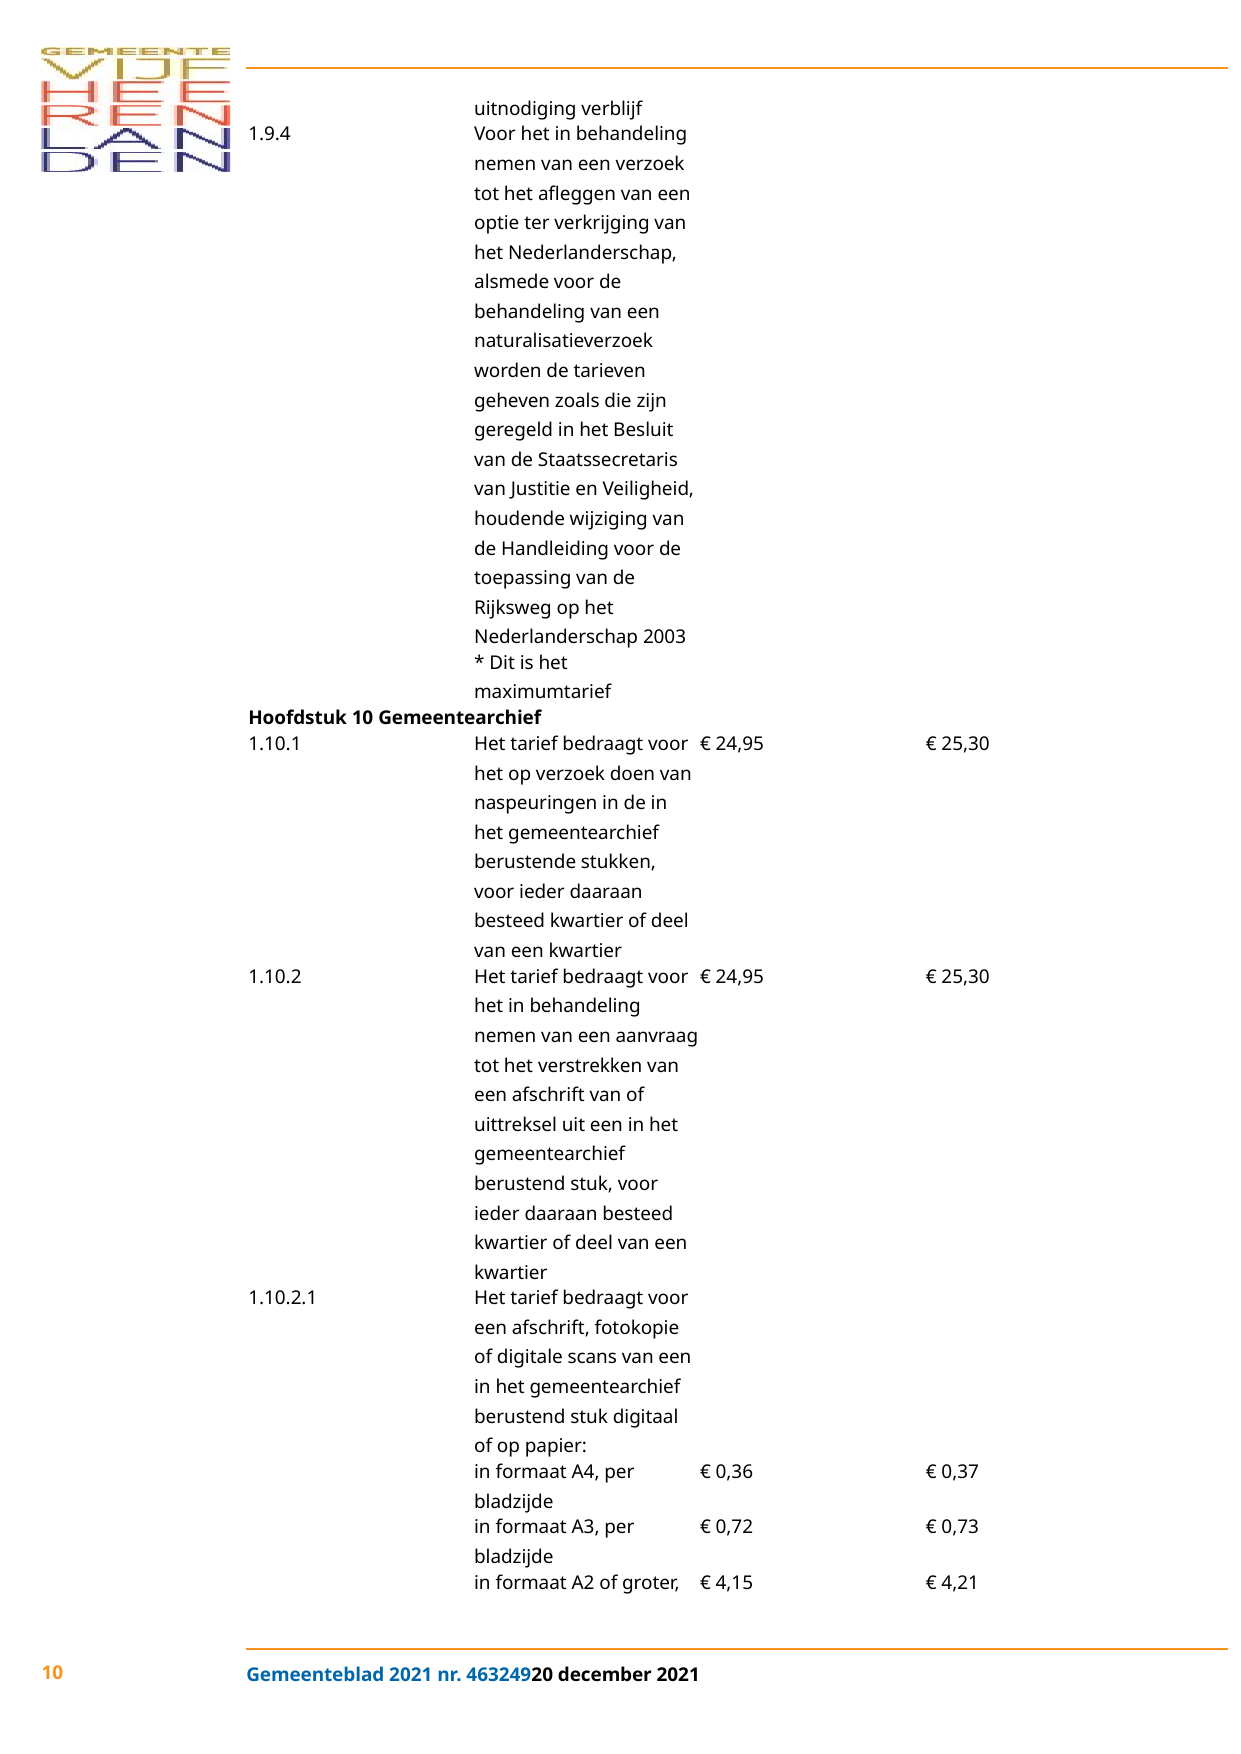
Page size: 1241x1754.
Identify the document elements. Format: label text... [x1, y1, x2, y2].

picture [41, 47, 231, 172]
table_cell [248, 1514, 474, 1569]
table_cell € 0,73 [926, 1514, 1152, 1569]
table_cell * Dit is het maximumtarief [474, 649, 700, 704]
table_cell € 0,36 [700, 1458, 926, 1513]
table_cell Hoofdstuk 10 Gemeentearchief [248, 705, 700, 730]
table_cell [700, 121, 926, 649]
table_cell 1.10.2 [248, 963, 474, 1284]
table_cell [926, 121, 1152, 649]
table_cell [926, 95, 1152, 121]
table_cell 1.10.1 [248, 730, 474, 963]
table_cell Het tarief bedraagt voor een afschrift, fotokopie of digitale scans van een in het gemeentearchief berustend stuk digitaal of op papier: [474, 1285, 700, 1458]
table_cell [926, 649, 1152, 704]
table_cell 1.10.2.1 [248, 1285, 474, 1458]
table_cell 1.9.4 [248, 121, 474, 649]
table_cell [926, 1285, 1152, 1458]
table_cell [248, 95, 474, 121]
table_cell € 0,72 [700, 1514, 926, 1569]
table_cell in formaat A2 of groter, [474, 1569, 700, 1594]
table_cell € 24,95 [700, 963, 926, 1284]
table_cell in formaat A4, per bladzijde [474, 1458, 700, 1513]
table_cell Het tarief bedraagt voor het op verzoek doen van naspeuringen in de in het gemeentearchief berustende stukken, voor ieder daaraan besteed kwartier of deel van een kwartier [474, 730, 700, 963]
table_cell € 0,37 [926, 1458, 1152, 1513]
table_cell [926, 705, 1152, 730]
table_cell Het tarief bedraagt voor het in behandeling nemen van een aanvraag tot het verstrekken van een afschrift van of uittreksel uit een in het gemeentearchief berustend stuk, voor ieder daaraan besteed kwartier of deel van een kwartier [474, 963, 700, 1284]
table_cell € 4,21 [926, 1569, 1152, 1594]
table_cell [248, 1458, 474, 1513]
table_cell [700, 1285, 926, 1458]
table_cell € 24,95 [700, 730, 926, 963]
table_cell [700, 705, 926, 730]
table_cell [248, 1569, 474, 1594]
table_cell Voor het in behandeling nemen van een verzoek tot het afleggen van een optie ter verkrijging van het Nederlanderschap, alsmede voor de behandeling van een naturalisatieverzoek worden de tarieven geheven zoals die zijn geregeld in het Besluit van de Staatssecretaris van Justitie en Veiligheid, houdende wijziging van de Handleiding voor de toepassing van de Rijksweg op het Nederlanderschap 2003 [474, 121, 700, 649]
table_cell in formaat A3, per bladzijde [474, 1514, 700, 1569]
table_cell [248, 649, 474, 704]
table_cell € 4,15 [700, 1569, 926, 1594]
table_cell € 25,30 [926, 963, 1152, 1284]
table_cell [700, 649, 926, 704]
table_cell € 25,30 [926, 730, 1152, 963]
table_cell [700, 95, 926, 121]
table_cell uitnodiging verblijf [474, 95, 700, 121]
